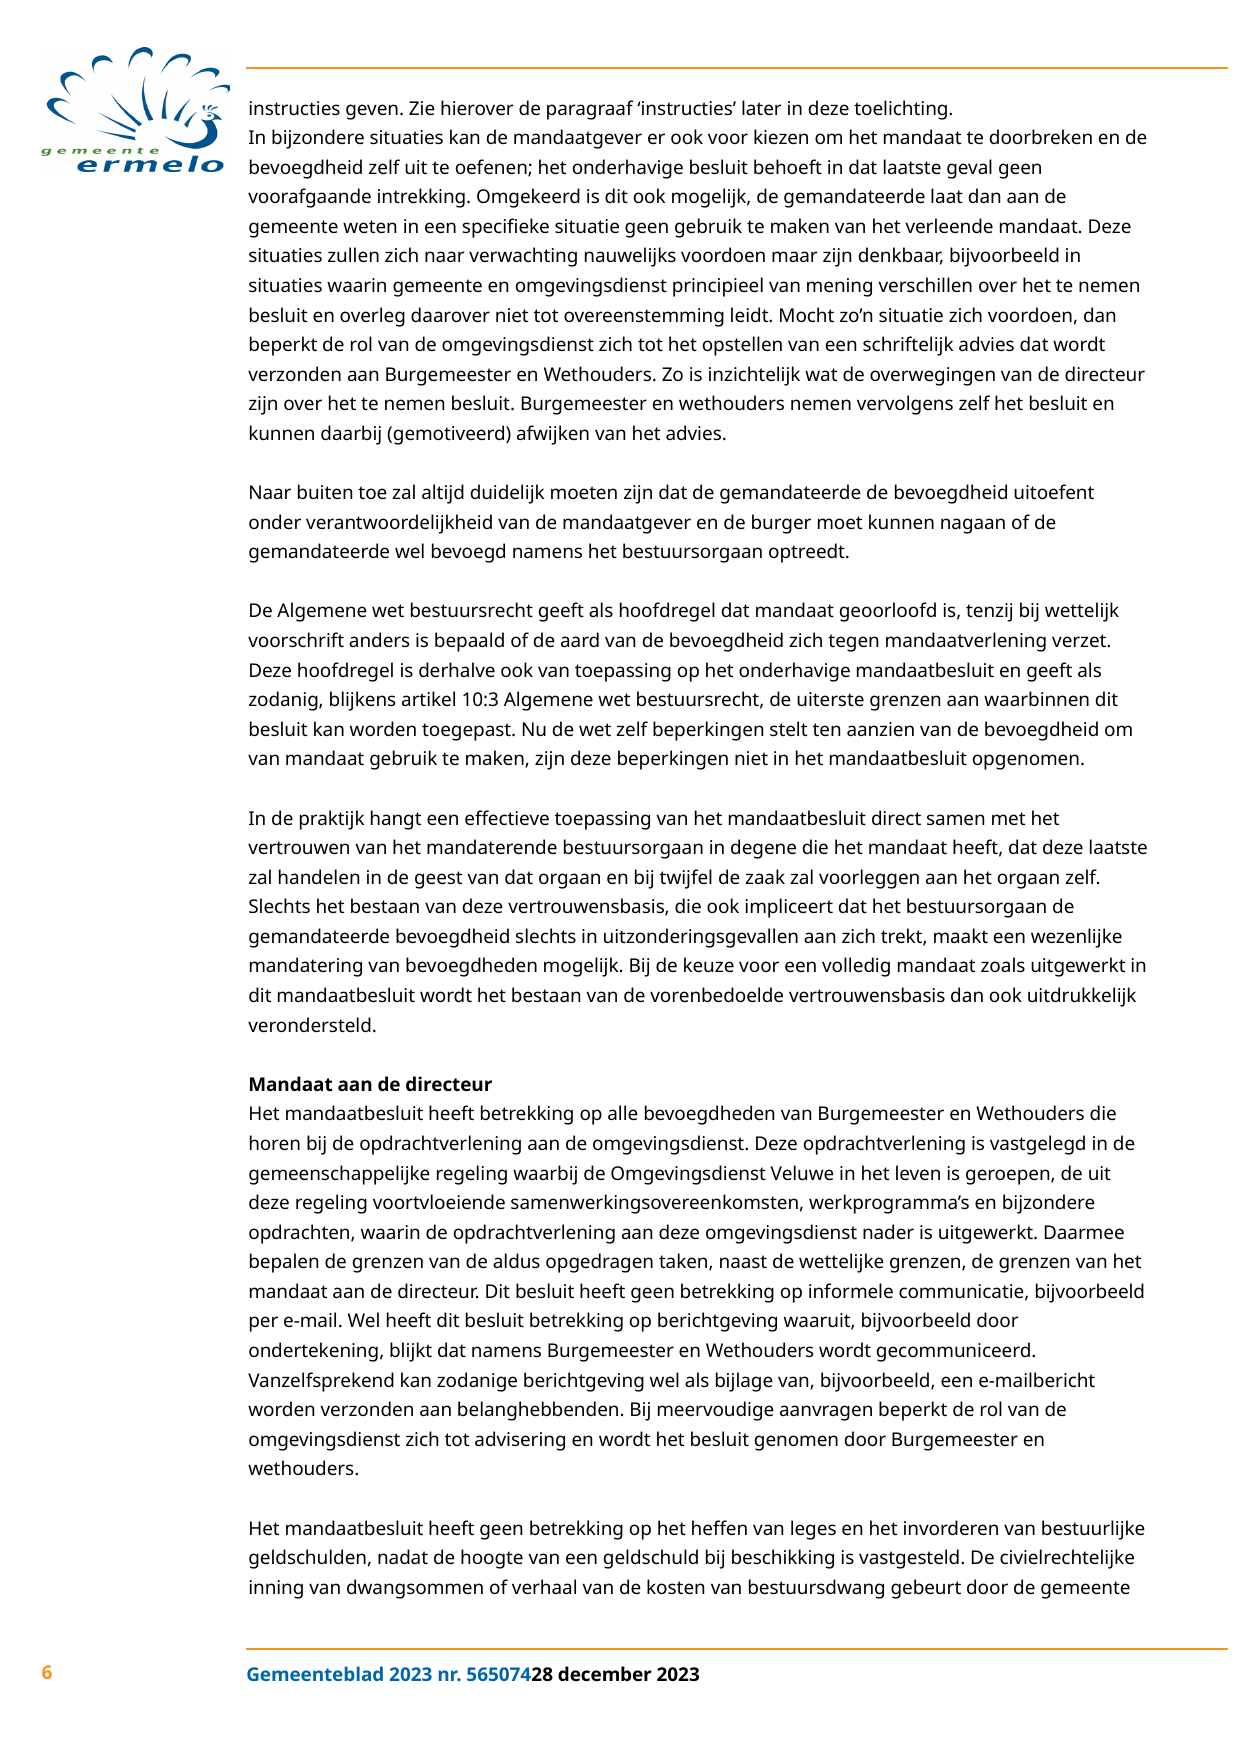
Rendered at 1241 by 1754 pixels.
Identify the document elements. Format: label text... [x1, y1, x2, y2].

text Mandaat aan de directeur [248, 1071, 1152, 1097]
text In de praktijk hangt een effectieve toepassing van het mandaatbesluit direct samen met het vertrouwen van het mandaterende bestuursorgaan in degene die het mandaat heeft, dat deze laatste zal handelen in de geest van dat orgaan en bij twijfel de zaak zal voorleggen aan het orgaan zelf. Slechts het bestaan van deze vertrouwensbasis, die ook impliceert dat het bestuursorgaan de gemandateerde bevoegdheid slechts in uitzonderingsgevallen aan zich trekt, maakt een wezenlijke mandatering van bevoegdheden mogelijk. Bij de keuze voor een volledig mandaat zoals uitgewerkt in dit mandaatbesluit wordt het bestaan van de vorenbedoelde vertrouwensbasis dan ook uitdrukkelijk verondersteld. [248, 805, 1152, 1038]
text Naar buiten toe zal altijd duidelijk moeten zijn dat de gemandateerde de bevoegdheid uitoefent onder verantwoordelijkheid van de mandaatgever en de burger moet kunnen nagaan of de gemandateerde wel bevoegd namens het bestuursorgaan optreedt. [248, 479, 1152, 564]
text Het mandaatbesluit heeft geen betrekking op het heffen van leges en het invorderen van bestuurlijke geldschulden, nadat de hoogte van een geldschuld bij beschikking is vastgesteld. De civielrechtelijke inning van dwangsommen of verhaal van de kosten van bestuursdwang gebeurt door de gemeente [248, 1515, 1152, 1600]
text De Algemene wet bestuursrecht geeft als hoofdregel dat mandaat geoorloofd is, tenzij bij wettelijk voorschrift anders is bepaald of de aard van de bevoegdheid zich tegen mandaatverlening verzet. Deze hoofdregel is derhalve ook van toepassing op het onderhavige mandaatbesluit en geeft als zodanig, blijkens artikel 10:3 Algemene wet bestuursrecht, de uiterste grenzen aan waarbinnen dit besluit kan worden toegepast. Nu de wet zelf beperkingen stelt ten aanzien van de bevoegdheid om van mandaat gebruik te maken, zijn deze beperkingen niet in het mandaatbesluit opgenomen. [248, 598, 1152, 771]
text In bijzondere situaties kan de mandaatgever er ook voor kiezen om het mandaat te doorbreken en de bevoegdheid zelf uit te oefenen; het onderhavige besluit behoeft in dat laatste geval geen voorafgaande intrekking. Omgekeerd is dit ook mogelijk, de gemandateerde laat dan aan de gemeente weten in een specifieke situatie geen gebruik te maken van het verleende mandaat. Deze situaties zullen zich naar verwachting nauwelijks voordoen maar zijn denkbaar, bijvoorbeeld in situaties waarin gemeente en omgevingsdienst principieel van mening verschillen over het te nemen besluit en overleg daarover niet tot overeenstemming leidt. Mocht zo’n situatie zich voordoen, dan beperkt de rol van de omgevingsdienst zich tot het opstellen van een schriftelijk advies dat wordt verzonden aan Burgemeester en Wethouders. Zo is inzichtelijk wat de overwegingen van de directeur zijn over het te nemen besluit. Burgemeester en wethouders nemen vervolgens zelf het besluit en kunnen daarbij (gemotiveerd) afwijken van het advies. [248, 124, 1152, 446]
text instructies geven. Zie hierover de paragraaf ‘instructies’ later in deze toelichting. [248, 95, 1152, 121]
picture [41, 47, 231, 172]
text Het mandaatbesluit heeft betrekking op alle bevoegdheden van Burgemeester en Wethouders die horen bij de opdrachtverlening aan de omgevingsdienst. Deze opdrachtverlening is vastgelegd in de gemeenschappelijke regeling waarbij de Omgevingsdienst Veluwe in het leven is geroepen, de uit deze regeling voortvloeiende samenwerkingsovereenkomsten, werkprogramma’s en bijzondere opdrachten, waarin de opdrachtverlening aan deze omgevingsdienst nader is uitgewerkt. Daarmee bepalen de grenzen van de aldus opgedragen taken, naast de wettelijke grenzen, de grenzen van het mandaat aan de directeur. Dit besluit heeft geen betrekking op informele communicatie, bijvoorbeeld per e-mail. Wel heeft dit besluit betrekking op berichtgeving waaruit, bijvoorbeeld door ondertekening, blijkt dat namens Burgemeester en Wethouders wordt gecommuniceerd. Vanzelfsprekend kan zodanige berichtgeving wel als bijlage van, bijvoorbeeld, een e-mailbericht worden verzonden aan belanghebbenden. Bij meervoudige aanvragen beperkt de rol van de omgevingsdienst zich tot advisering en wordt het besluit genomen door Burgemeester en wethouders. [248, 1101, 1152, 1481]
